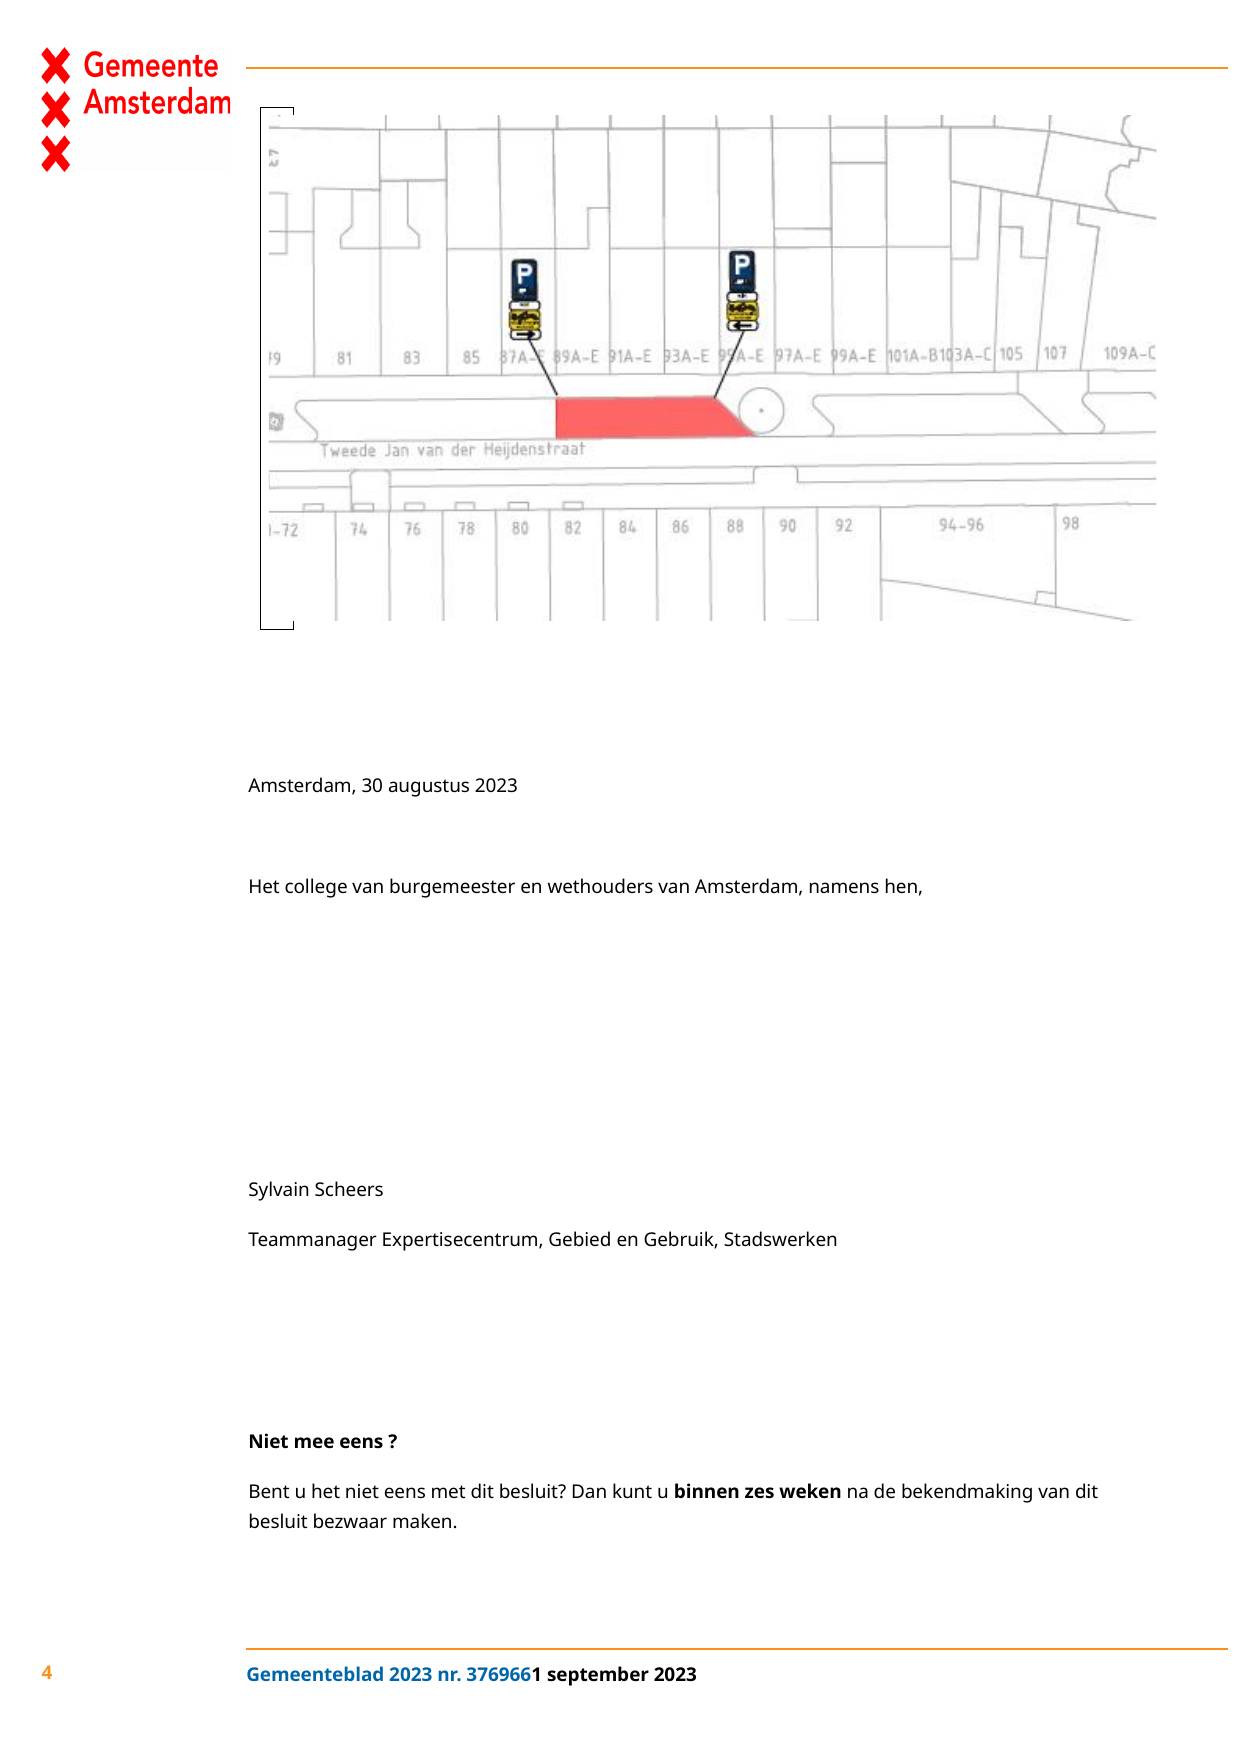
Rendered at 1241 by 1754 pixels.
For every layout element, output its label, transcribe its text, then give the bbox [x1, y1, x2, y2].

text Niet mee eens ? [248, 1428, 1152, 1454]
picture [41, 47, 231, 172]
text Bent u het niet eens met dit besluit? Dan kunt u binnen zes weken na de bekendmaking van dit besluit bezwaar maken. [248, 1478, 1152, 1534]
text Het college van burgemeester en wethouders van Amsterdam, namens hen, [248, 873, 1152, 899]
text Amsterdam, 30 augustus 2023 [248, 772, 1152, 798]
text Sylvain Scheers [248, 1176, 1152, 1202]
text Teammanager Expertisecentrum, Gebied en Gebruik, Stadswerken [248, 1226, 1152, 1252]
picture [268, 115, 1157, 621]
